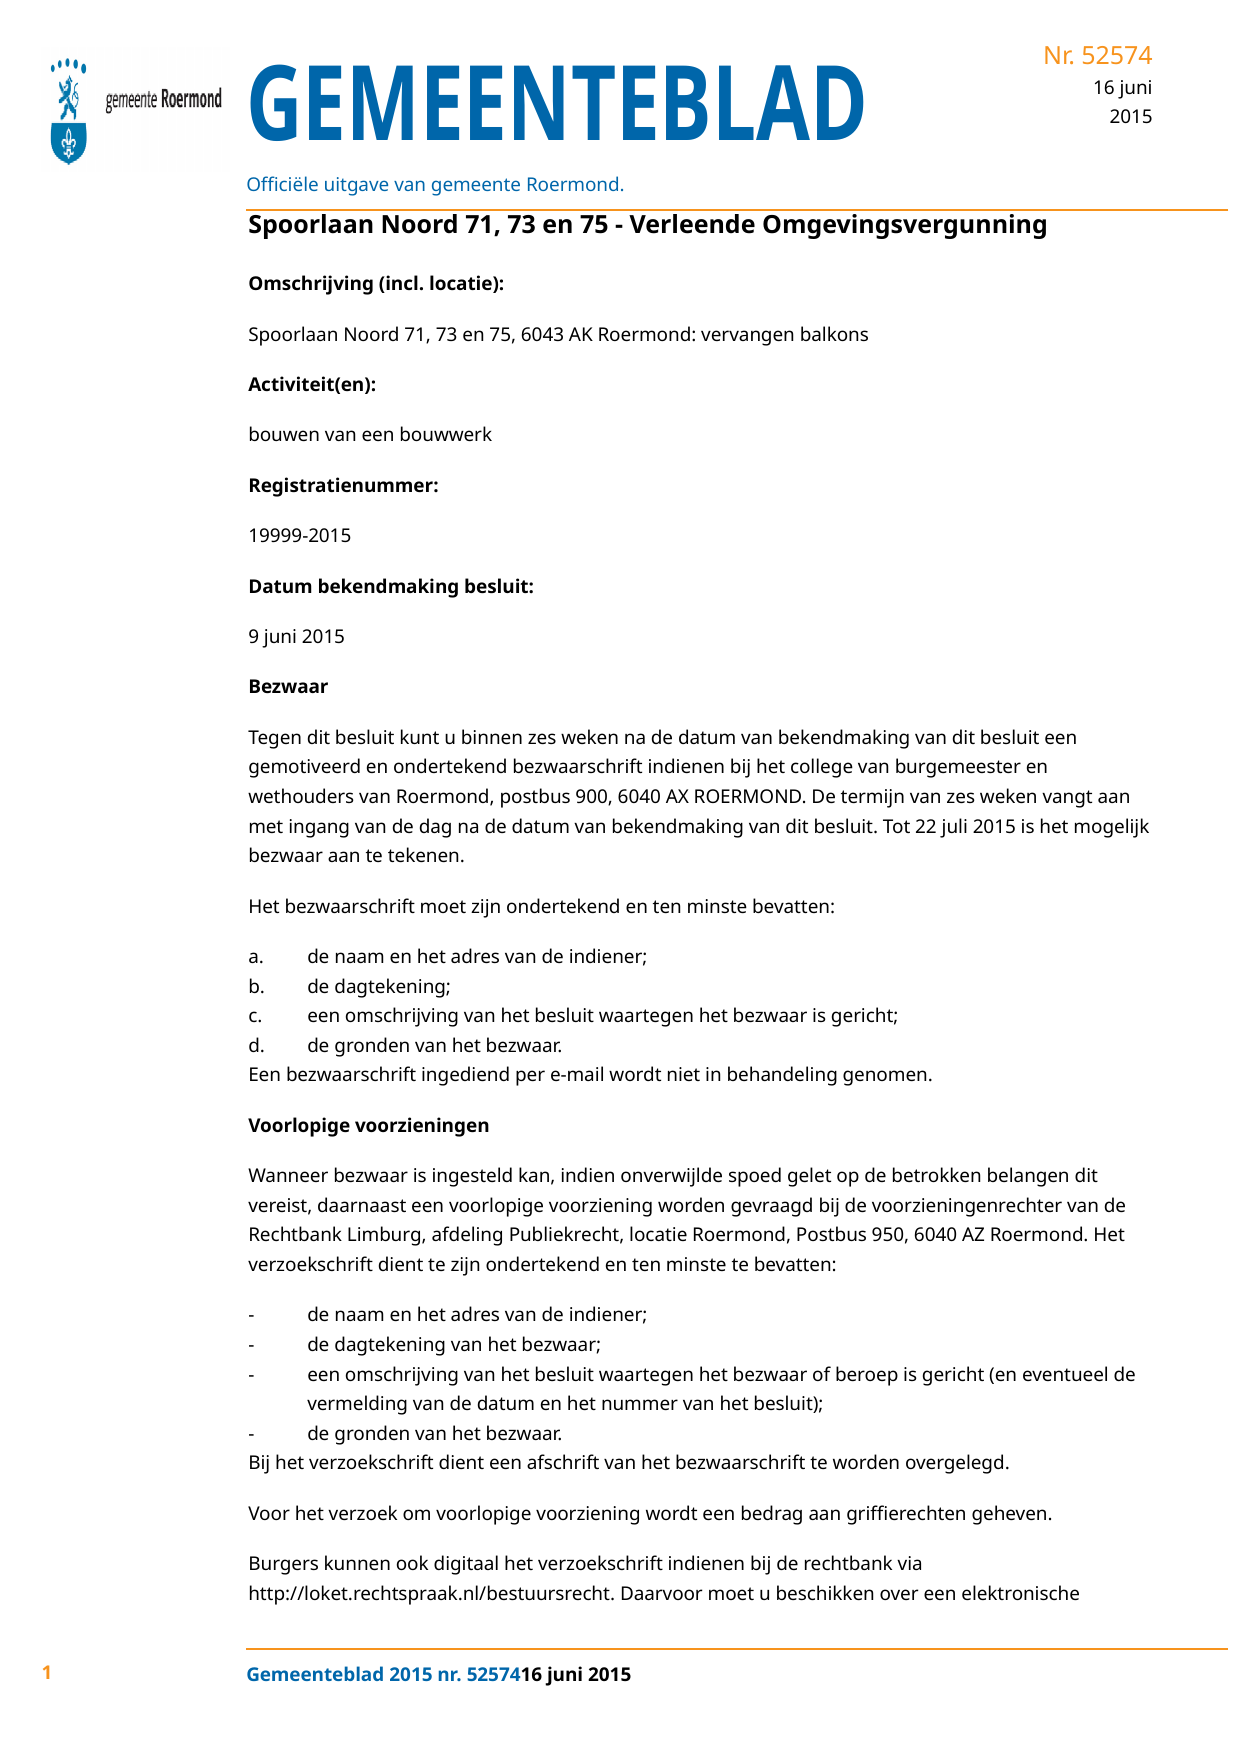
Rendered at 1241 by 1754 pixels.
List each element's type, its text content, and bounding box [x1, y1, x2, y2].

text Spoorlaan Noord 71, 73 en 75 - Verleende Omgevingsvergunning [248, 211, 1152, 241]
text Een bezwaarschrift ingediend per e-mail wordt niet in behandeling genomen. [248, 1062, 1152, 1087]
text Bij het verzoekschrift dient een afschrift van het bezwaarschrift te worden overgelegd. [248, 1449, 1152, 1475]
list een omschrijving van het besluit waartegen het bezwaar is gericht; [248, 1002, 1152, 1028]
text Bezwaar [248, 674, 1152, 699]
text bouwen van een bouwwerk [248, 422, 1152, 447]
list de dagtekening; [248, 973, 1152, 998]
text Datum bekendmaking besluit: [248, 573, 1152, 598]
text Activiteit(en): [248, 371, 1152, 397]
list een omschrijving van het besluit waartegen het bezwaar of beroep is gericht (en eventueel de vermelding van de datum en het nummer van het besluit); [248, 1361, 1152, 1416]
text Burgers kunnen ook digitaal het verzoekschrift indienen bij de rechtbank via http://loket.rechtspraak.nl/bestuursrecht. Daarvoor moet u beschikken over een elektronische [248, 1550, 1152, 1606]
list de gronden van het bezwaar. [248, 1032, 1152, 1058]
text Voorlopige voorzieningen [248, 1112, 1152, 1138]
list de dagtekening van het bezwaar; [248, 1331, 1152, 1357]
list de naam en het adres van de indiener; [248, 943, 1152, 969]
text Registratienummer: [248, 472, 1152, 498]
list de naam en het adres van de indiener; [248, 1302, 1152, 1327]
picture [41, 47, 231, 172]
list de gronden van het bezwaar. [248, 1420, 1152, 1446]
text 19999-2015 [248, 522, 1152, 548]
text Omschrijving (incl. locatie): [248, 270, 1152, 296]
text Wanneer bezwaar is ingesteld kan, indien onverwijlde spoed gelet op de betrokken belangen dit vereist, daarnaast een voorlopige voorziening worden gevraagd bij de voorzieningenrechter van de Rechtbank Limburg, afdeling Publiekrecht, locatie Roermond, Postbus 950, 6040 AZ Roermond. Het verzoekschrift dient te zijn ondertekend en ten minste te bevatten: [248, 1162, 1152, 1277]
text Tegen dit besluit kunt u binnen zes weken na de datum van bekendmaking van dit besluit een gemotiveerd en ondertekend bezwaarschrift indienen bij het college van burgemeester en wethouders van Roermond, postbus 900, 6040 AX ROERMOND. De termijn van zes weken vangt aan met ingang van de dag na de datum van bekendmaking van dit besluit. Tot 22 juli 2015 is het mogelijk bezwaar aan te tekenen. [248, 724, 1152, 868]
text Het bezwaarschrift moet zijn ondertekend en ten minste bevatten: [248, 893, 1152, 918]
text Spoorlaan Noord 71, 73 en 75, 6043 AK Roermond: vervangen balkons [248, 321, 1152, 346]
text 9 juni 2015 [248, 623, 1152, 649]
text Voor het verzoek om voorlopige voorziening wordt een bedrag aan griffierechten geheven. [248, 1500, 1152, 1526]
